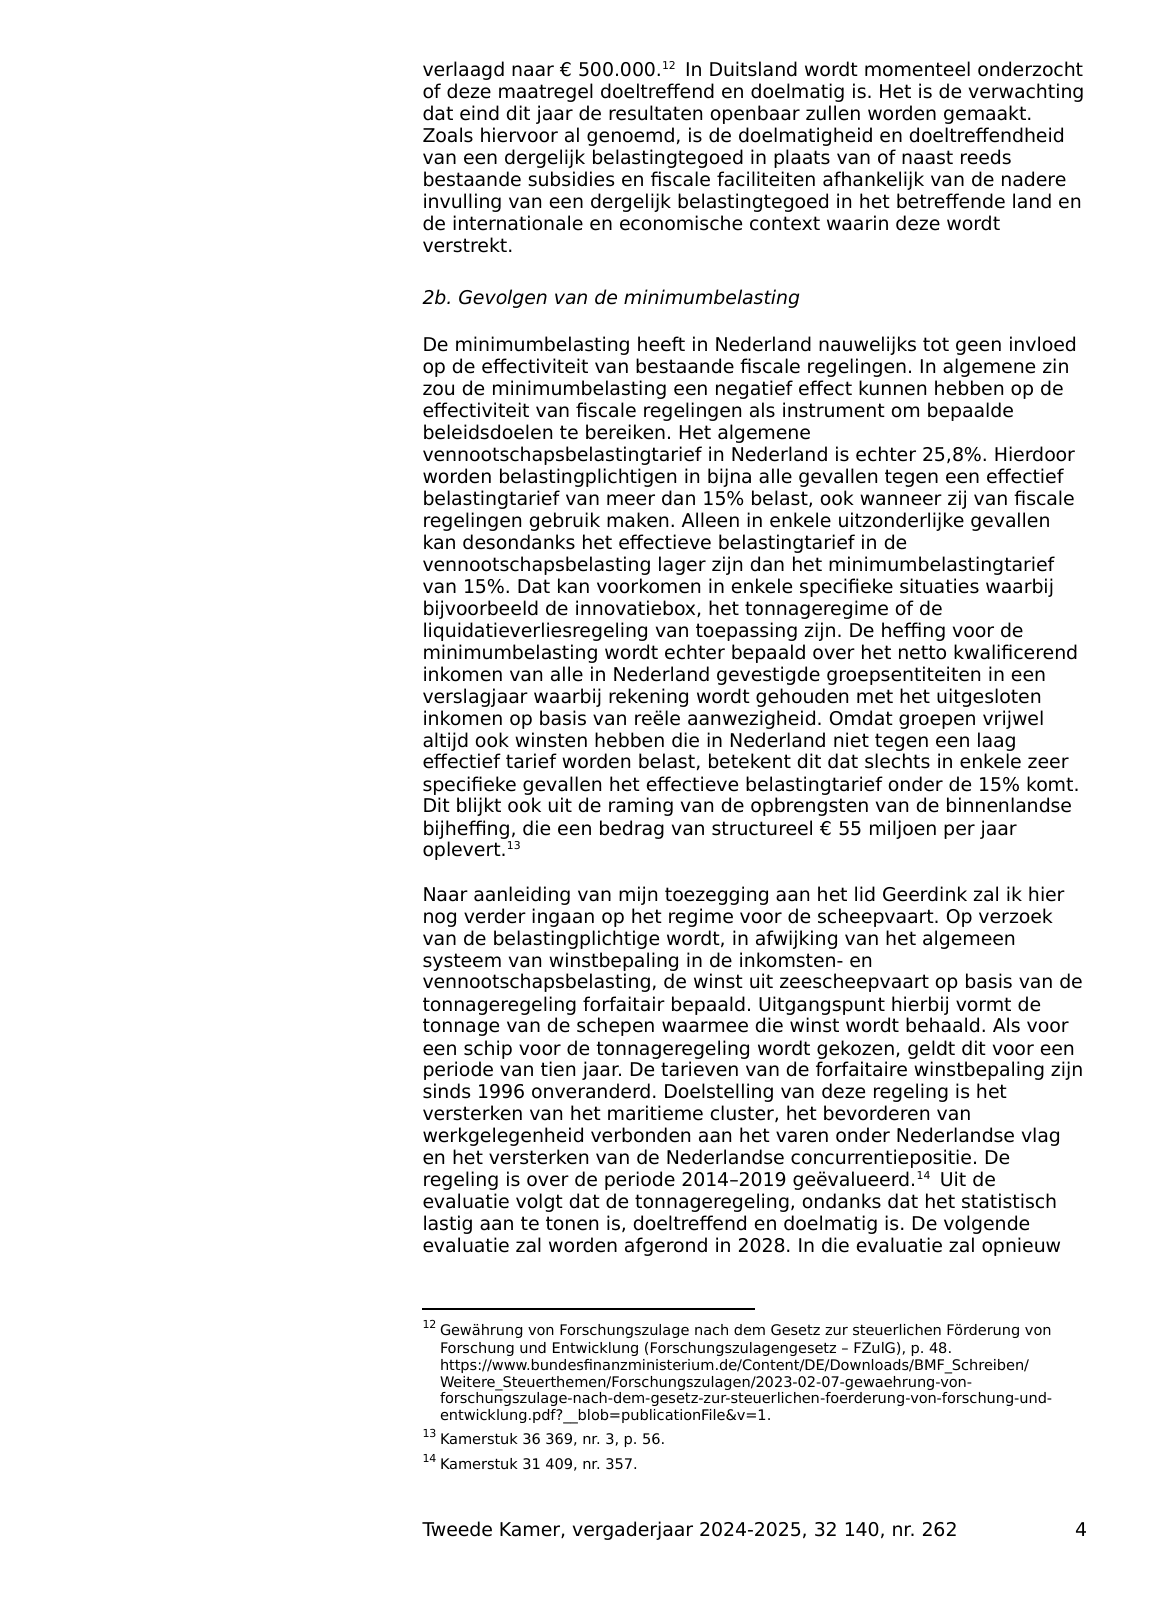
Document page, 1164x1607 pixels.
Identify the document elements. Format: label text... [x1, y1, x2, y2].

text verlaagd naar € 500.000. In Duitsland wordt momenteel onderzocht of deze maatregel doeltreffend en doelmatig is. Het is de verwachting dat eind dit jaar de resultaten openbaar zullen worden gemaakt. Zoals hiervoor al genoemd, is de doelmatigheid en doeltreffendheid van een dergelijk belastingtegoed in plaats van of naast reeds bestaande subsidies en fiscale faciliteiten afhankelijk van de nadere invulling van een dergelijk belastingtegoed in het betreffende land en de internationale en economische context waarin deze wordt verstrekt. [422, 59, 1087, 257]
text Kamerstuk 31 409, nr. 357. [422, 1452, 1087, 1474]
text De minimumbelasting heeft in Nederland nauwelijks tot geen invloed op de effectiviteit van bestaande fiscale regelingen. In algemene zin zou de minimumbelasting een negatief effect kunnen hebben op de effectiviteit van fiscale regelingen als instrument om bepaalde beleidsdoelen te bereiken. Het algemene vennootschapsbelastingtarief in Nederland is echter 25,8%. Hierdoor worden belastingplichtigen in bijna alle gevallen tegen een effectief belastingtarief van meer dan 15% belast, ook wanneer zij van fiscale regelingen gebruik maken. Alleen in enkele uitzonderlijke gevallen kan desondanks het effectieve belastingtarief in de vennootschapsbelasting lager zijn dan het minimumbelastingtarief van 15%. Dat kan voorkomen in enkele specifieke situaties waarbij bijvoorbeeld de innovatiebox, het tonnageregime of de liquidatieverliesregeling van toepassing zijn. De heffing voor de minimumbelasting wordt echter bepaald over het netto kwalificerend inkomen van alle in Nederland gevestigde groepsentiteiten in een verslagjaar waarbij rekening wordt gehouden met het uitgesloten inkomen op basis van reële aanwezigheid. Omdat groepen vrijwel altijd ook winsten hebben die in Nederland niet tegen een laag effectief tarief worden belast, betekent dit dat slechts in enkele zeer specifieke gevallen het effectieve belastingtarief onder de 15% komt. Dit blijkt ook uit de raming van de opbrengsten van de binnenlandse bijheffing, die een bedrag van structureel € 55 miljoen per jaar oplevert. [422, 334, 1087, 861]
text Kamerstuk 36 369, nr. 3, p. 56. [422, 1427, 1087, 1449]
text Gewährung von Forschungszulage nach dem Gesetz zur steuerlichen Förderung von Forschung und Entwicklung (Forschungszulagengesetz – FZulG), p. 48. https://www.bundesfinanzministerium.de/Content/DE/Downloads/BMF_Schreiben/Weitere_Steuerthemen/Forschungszulagen/2023-02-07-gewaehrung-von-forschungszulage-nach-dem-gesetz-zur-steuerlichen-foerderung-von-forschung-und-entwicklung.pdf?__blob=publicationFile&v=1. [422, 1318, 1087, 1424]
subtitle 2b. Gevolgen van de minimumbelasting [422, 287, 1087, 309]
text Naar aanleiding van mijn toezegging aan het lid Geerdink zal ik hier nog verder ingaan op het regime voor de scheepvaart. Op verzoek van de belastingplichtige wordt, in afwijking van het algemeen systeem van winstbepaling in de inkomsten- en vennootschapsbelasting, de winst uit zeescheepvaart op basis van de tonnageregeling forfaitair bepaald. Uitgangspunt hierbij vormt de tonnage van de schepen waarmee die winst wordt behaald. Als voor een schip voor de tonnageregeling wordt gekozen, geldt dit voor een periode van tien jaar. De tarieven van de forfaitaire winstbepaling zijn sinds 1996 onveranderd. Doelstelling van deze regeling is het versterken van het maritieme cluster, het bevorderen van werkgelegenheid verbonden aan het varen onder Nederlandse vlag en het versterken van de Nederlandse concurrentiepositie. De regeling is over de periode 2014–2019 geëvalueerd. Uit de evaluatie volgt dat de tonnageregeling, ondanks dat het statistisch lastig aan te tonen is, doeltreffend en doelmatig is. De volgende evaluatie zal worden afgerond in 2028. In die evaluatie zal opnieuw [422, 883, 1087, 1257]
